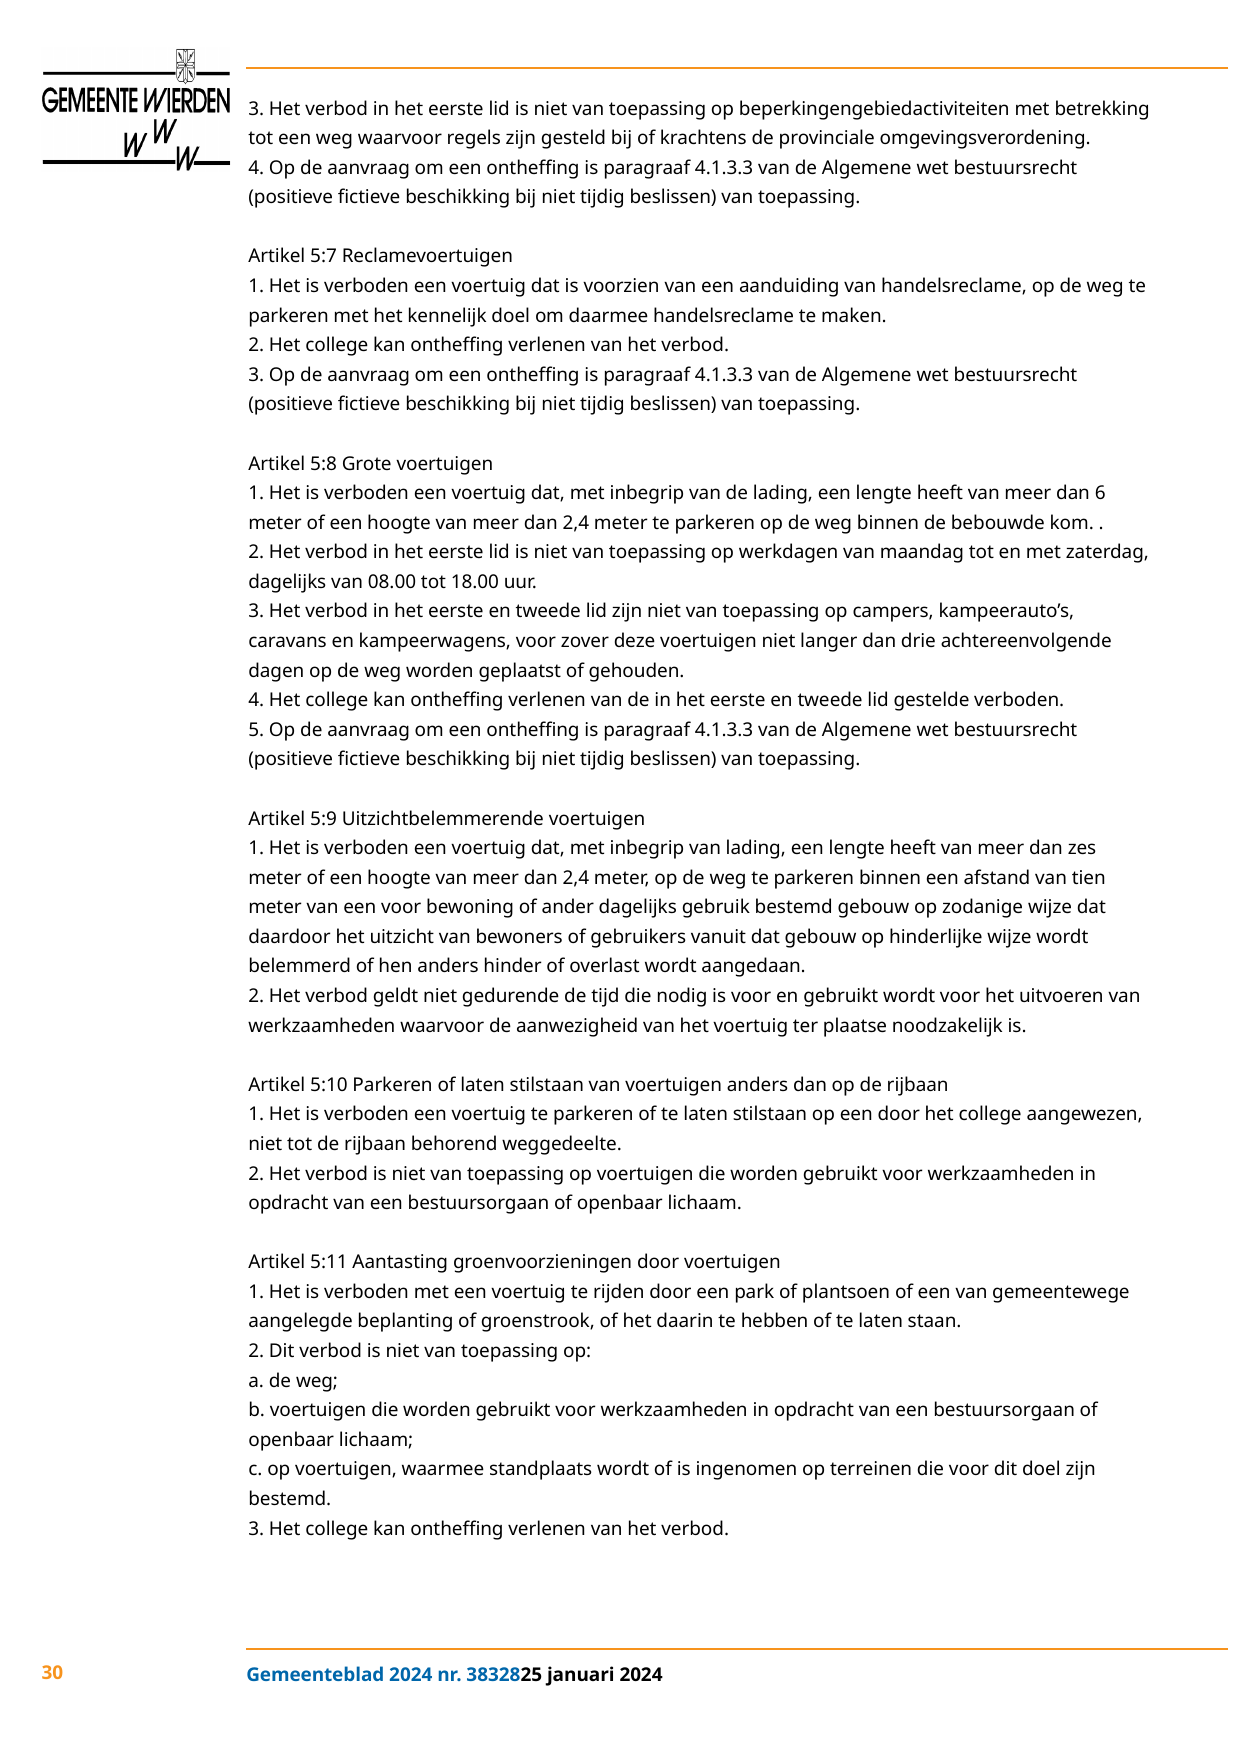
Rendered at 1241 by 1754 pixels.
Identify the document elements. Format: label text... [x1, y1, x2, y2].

text 3. Op de aanvraag om een ontheffing is paragraaf 4.1.3.3 van de Algemene wet bestuursrecht (positieve fictieve beschikking bij niet tijdig beslissen) van toepassing. [248, 361, 1152, 416]
text Artikel 5:11 Aantasting groenvoorzieningen door voertuigen [248, 1248, 1152, 1274]
text 2. Het college kan ontheffing verlenen van het verbod. [248, 331, 1152, 357]
text 3. Het verbod in het eerste en tweede lid zijn niet van toepassing op campers, kampeerauto’s, caravans en kampeerwagens, voor zover deze voertuigen niet langer dan drie achtereenvolgende dagen op de weg worden geplaatst of gehouden. [248, 598, 1152, 683]
text 3. Het college kan ontheffing verlenen van het verbod. [248, 1515, 1152, 1541]
text 1. Het is verboden een voertuig te parkeren of te laten stilstaan op een door het college aangewezen, niet tot de rijbaan behorend weggedeelte. [248, 1101, 1152, 1156]
text 1. Het is verboden een voertuig dat, met inbegrip van de lading, een lengte heeft van meer dan 6 meter of een hoogte van meer dan 2,4 meter te parkeren op de weg binnen de bebouwde kom. . [248, 479, 1152, 535]
text Artikel 5:10 Parkeren of laten stilstaan van voertuigen anders dan op de rijbaan [248, 1071, 1152, 1097]
text 5. Op de aanvraag om een ontheffing is paragraaf 4.1.3.3 van de Algemene wet bestuursrecht (positieve fictieve beschikking bij niet tijdig beslissen) van toepassing. [248, 716, 1152, 771]
text 2. Dit verbod is niet van toepassing op: [248, 1337, 1152, 1363]
text Artikel 5:7 Reclamevoertuigen [248, 243, 1152, 268]
picture [41, 47, 231, 172]
text a. de weg; [248, 1367, 1152, 1393]
text Artikel 5:9 Uitzichtbelemmerende voertuigen [248, 805, 1152, 831]
text 2. Het verbod geldt niet gedurende de tijd die nodig is voor en gebruikt wordt voor het uitvoeren van werkzaamheden waarvoor de aanwezigheid van het voertuig ter plaatse noodzakelijk is. [248, 982, 1152, 1038]
text 1. Het is verboden met een voertuig te rijden door een park of plantsoen of een van gemeentewege aangelegde beplanting of groenstrook, of het daarin te hebben of te laten staan. [248, 1278, 1152, 1333]
text 3. Het verbod in het eerste lid is niet van toepassing op beperkingengebiedactiviteiten met betrekking tot een weg waarvoor regels zijn gesteld bij of krachtens de provinciale omgevingsverordening. [248, 95, 1152, 150]
text 4. Op de aanvraag om een ontheffing is paragraaf 4.1.3.3 van de Algemene wet bestuursrecht (positieve fictieve beschikking bij niet tijdig beslissen) van toepassing. [248, 154, 1152, 209]
text Artikel 5:8 Grote voertuigen [248, 450, 1152, 476]
text 4. Het college kan ontheffing verlenen van de in het eerste en tweede lid gestelde verboden. [248, 686, 1152, 712]
text c. op voertuigen, waarmee standplaats wordt of is ingenomen op terreinen die voor dit doel zijn bestemd. [248, 1456, 1152, 1511]
text 1. Het is verboden een voertuig dat is voorzien van een aanduiding van handelsreclame, op de weg te parkeren met het kennelijk doel om daarmee handelsreclame te maken. [248, 272, 1152, 328]
text 2. Het verbod in het eerste lid is niet van toepassing op werkdagen van maandag tot en met zaterdag, dagelijks van 08.00 tot 18.00 uur. [248, 538, 1152, 594]
text 1. Het is verboden een voertuig dat, met inbegrip van lading, een lengte heeft van meer dan zes meter of een hoogte van meer dan 2,4 meter, op de weg te parkeren binnen een afstand van tien meter van een voor bewoning of ander dagelijks gebruik bestemd gebouw op zodanige wijze dat daardoor het uitzicht van bewoners of gebruikers vanuit dat gebouw op hinderlijke wijze wordt belemmerd of hen anders hinder of overlast wordt aangedaan. [248, 834, 1152, 978]
text 2. Het verbod is niet van toepassing op voertuigen die worden gebruikt voor werkzaamheden in opdracht van een bestuursorgaan of openbaar lichaam. [248, 1160, 1152, 1215]
text b. voertuigen die worden gebruikt voor werkzaamheden in opdracht van een bestuursorgaan of openbaar lichaam; [248, 1396, 1152, 1452]
